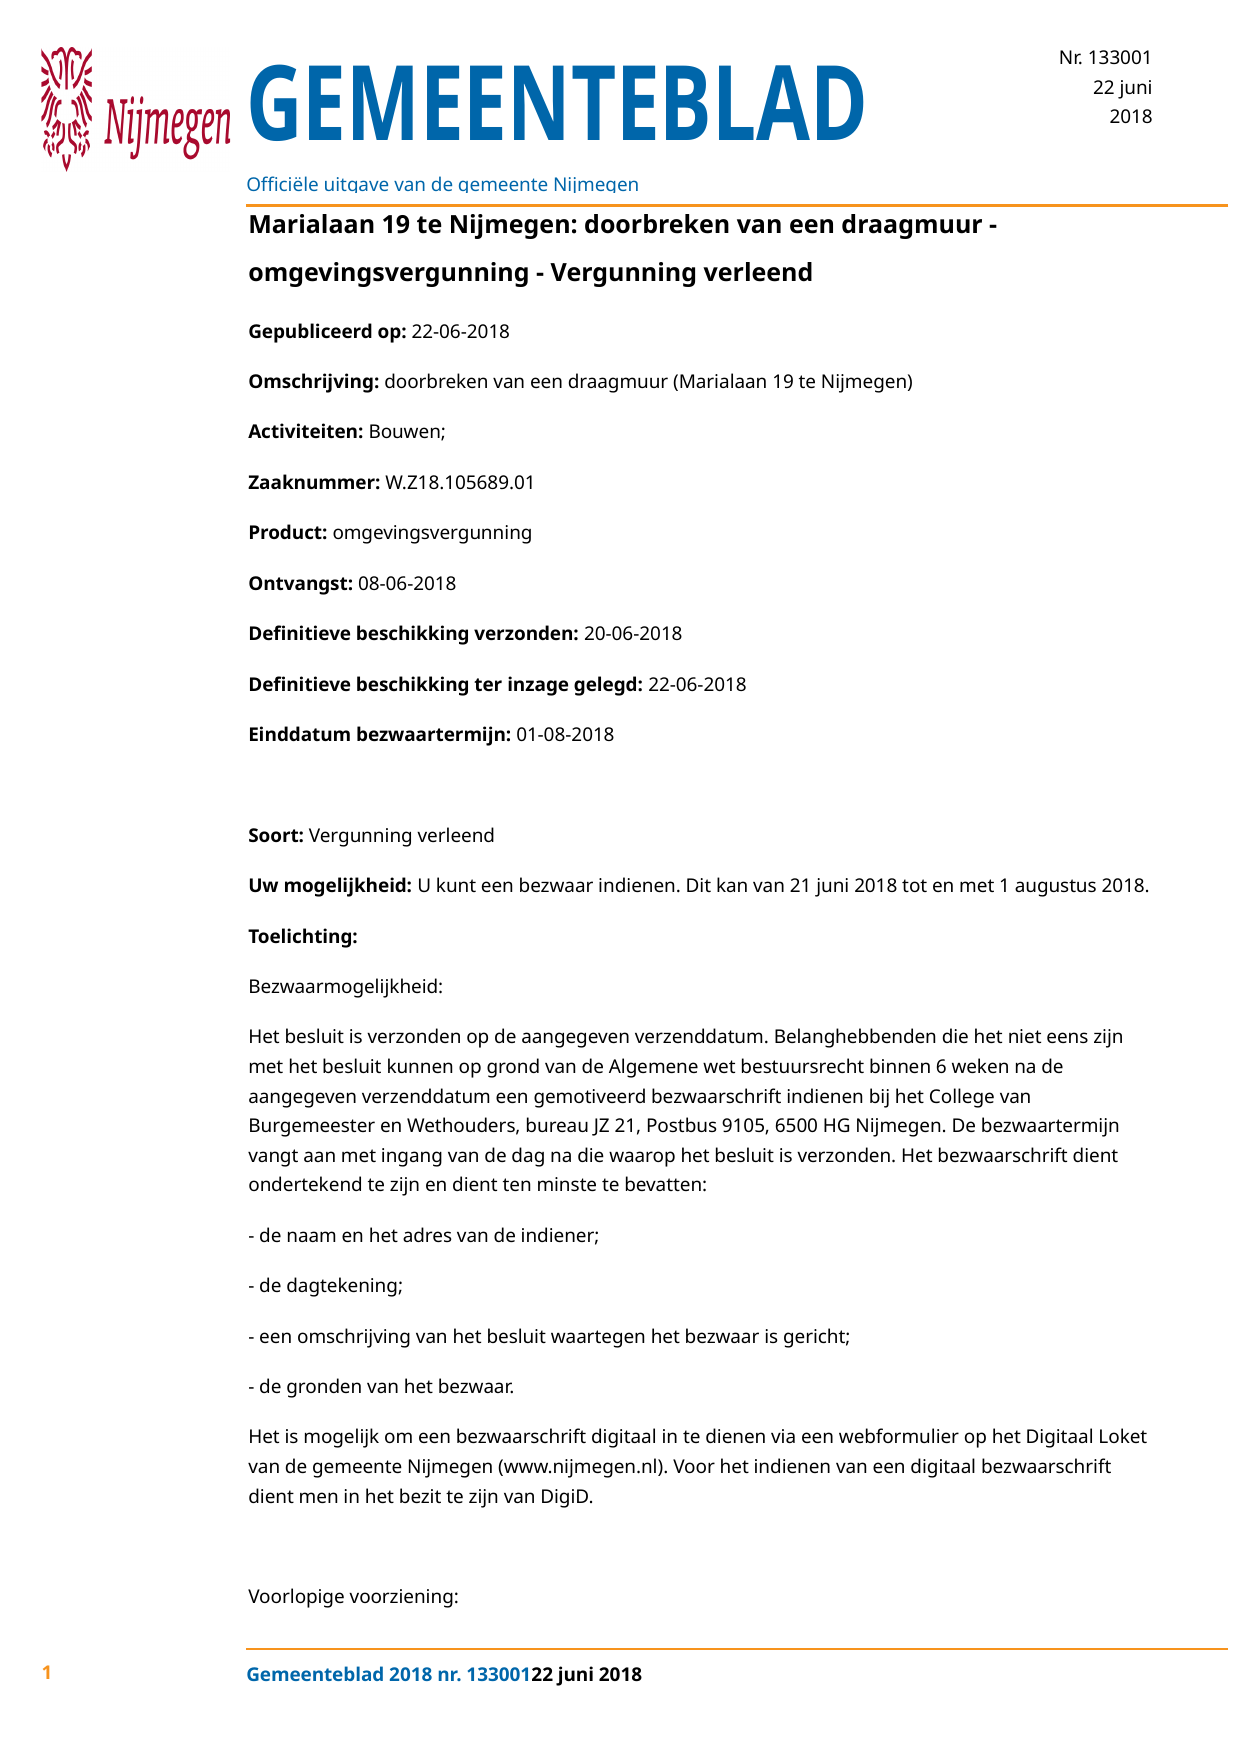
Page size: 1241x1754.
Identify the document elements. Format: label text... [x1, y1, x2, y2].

text Zaaknummer: W.Z18.105689.01 [248, 469, 1152, 495]
text Bezwaarmogelijkheid: [248, 973, 1152, 999]
text Marialaan 19 te Nijmegen: doorbreken van een draagmuur - omgevingsvergunning - Vergunning verleend [248, 207, 1152, 288]
text Definitieve beschikking verzonden: 20-06-2018 [248, 620, 1152, 646]
text Product: omgevingsvergunning [248, 519, 1152, 545]
text - een omschrijving van het besluit waartegen het bezwaar is gericht; [248, 1323, 1152, 1349]
text Einddatum bezwaartermijn: 01-08-2018 [248, 721, 1152, 747]
text Toelichting: [248, 923, 1152, 949]
text - de dagtekening; [248, 1272, 1152, 1298]
text Ontvangst: 08-06-2018 [248, 570, 1152, 596]
text Activiteiten: Bouwen; [248, 419, 1152, 444]
text Omschrijving: doorbreken van een draagmuur (Marialaan 19 te Nijmegen) [248, 368, 1152, 394]
text Het is mogelijk om een bezwaarschrift digitaal in te dienen via een webformulier op het Digitaal Loket van de gemeente Nijmegen (www.nijmegen.nl). Voor het indienen van een digitaal bezwaarschrift dient men in het bezit te zijn van DigiD. [248, 1424, 1152, 1509]
text Soort: Vergunning verleend [248, 822, 1152, 848]
text Gepubliceerd op: 22-06-2018 [248, 318, 1152, 344]
text Uw mogelijkheid: U kunt een bezwaar indienen. Dit kan van 21 juni 2018 tot en met 1 augustus 2018. [248, 872, 1152, 898]
text Definitieve beschikking ter inzage gelegd: 22-06-2018 [248, 671, 1152, 697]
text Het besluit is verzonden op de aangegeven verzenddatum. Belanghebbenden die het niet eens zijn met het besluit kunnen op grond van de Algemene wet bestuursrecht binnen 6 weken na de aangegeven verzenddatum een gemotiveerd bezwaarschrift indienen bij het College van Burgemeester en Wethouders, bureau JZ 21, Postbus 9105, 6500 HG Nijmegen. De bezwaartermijn vangt aan met ingang van de dag na die waarop het besluit is verzonden. Het bezwaarschrift dient ondertekend te zijn en dient ten minste te bevatten: [248, 1024, 1152, 1197]
text Voorlopige voorziening: [248, 1584, 1152, 1609]
text - de gronden van het bezwaar. [248, 1373, 1152, 1399]
text - de naam en het adres van de indiener; [248, 1222, 1152, 1248]
picture [41, 47, 231, 172]
